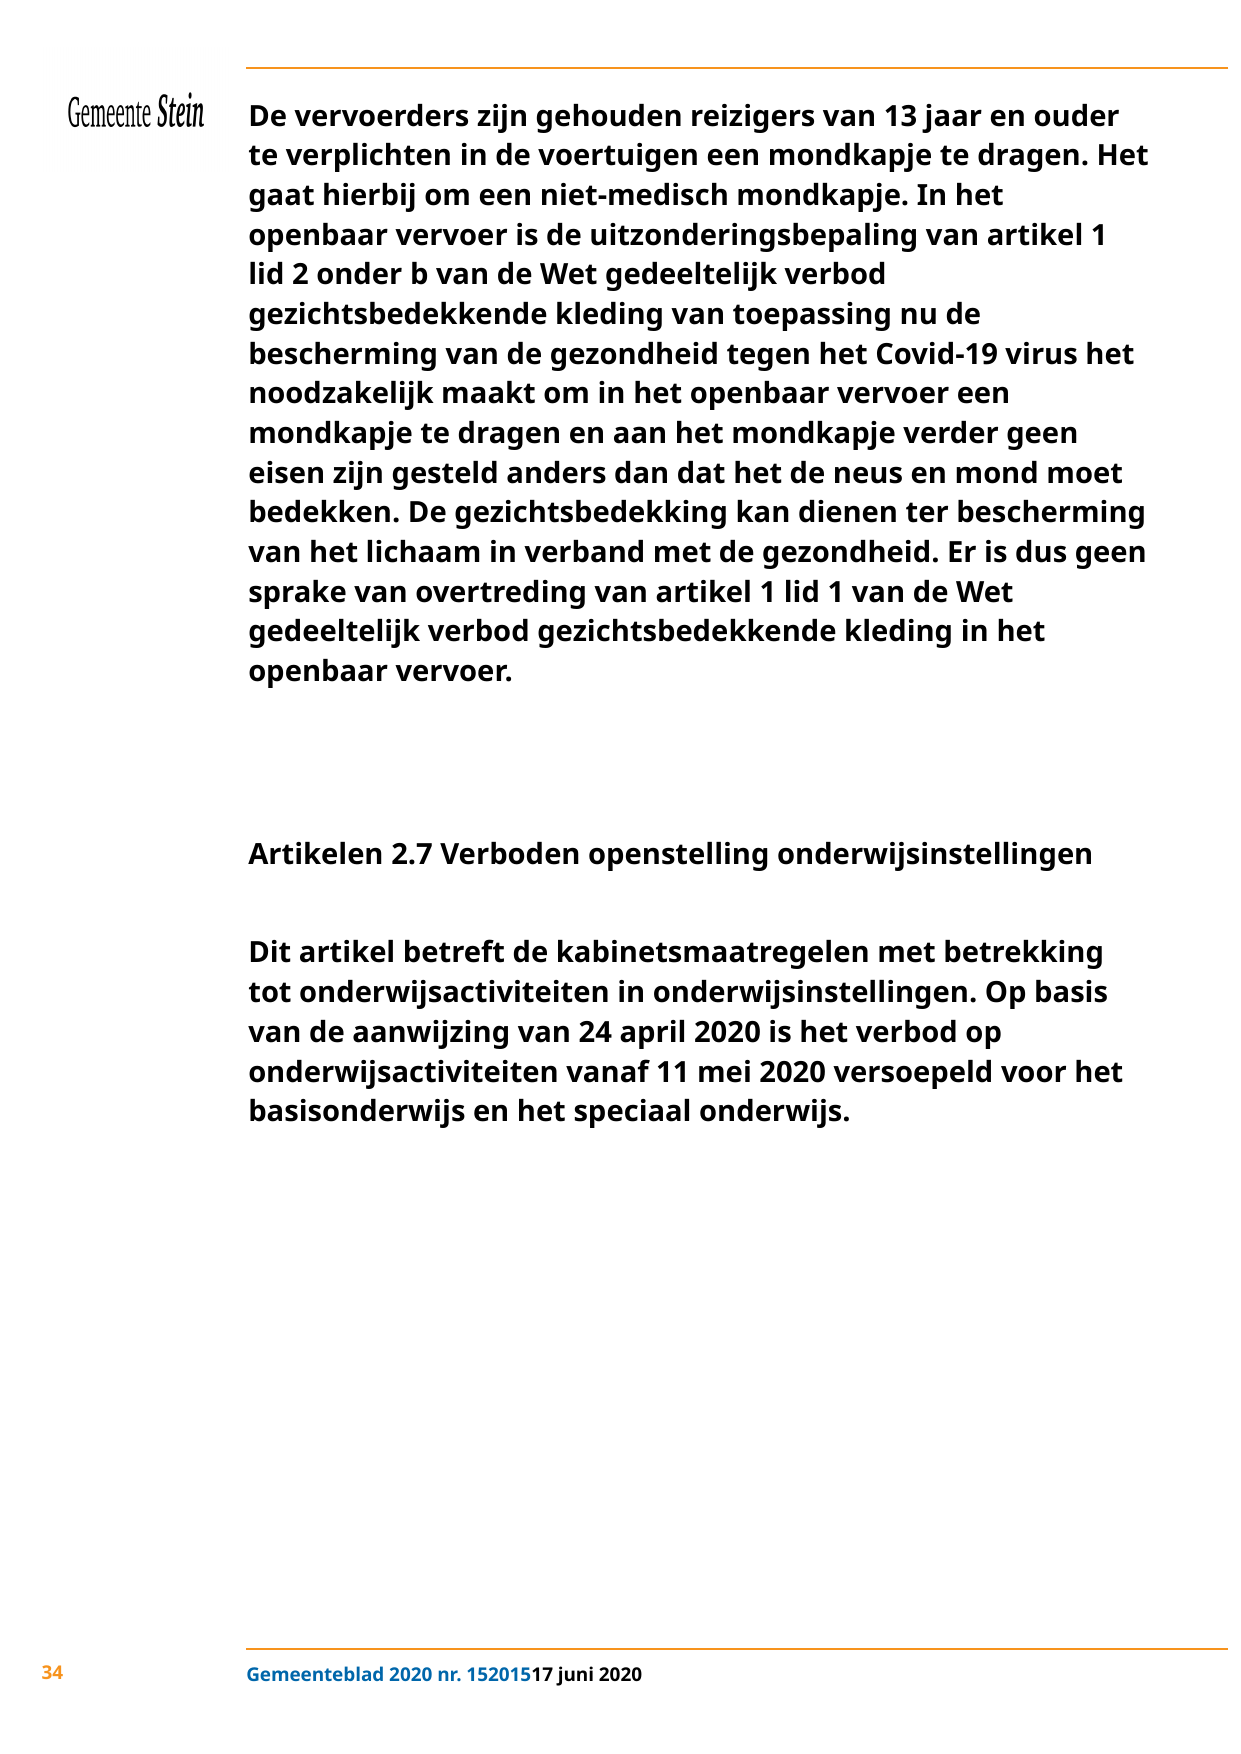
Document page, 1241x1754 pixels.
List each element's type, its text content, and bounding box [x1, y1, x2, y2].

text Dit artikel betreft de kabinetsmaatregelen met betrekking tot onderwijsactiviteiten in onderwijsinstellingen. Op basis van de aanwijzing van 24 april 2020 is het verbod op onderwijsactiviteiten vanaf 11 mei 2020 versoepeld voor het basisonderwijs en het speciaal onderwijs. [248, 932, 1152, 1130]
text De vervoerders zijn gehouden reizigers van 13 jaar en ouder te verplichten in de voertuigen een mondkapje te dragen. Het gaat hierbij om een niet-medisch mondkapje. In het openbaar vervoer is de uitzonderingsbepaling van artikel 1 lid 2 onder b van de Wet gedeeltelijk verbod gezichtsbedekkende kleding van toepassing nu de bescherming van de gezondheid tegen het Covid-19 virus het noodzakelijk maakt om in het openbaar vervoer een mondkapje te dragen en aan het mondkapje verder geen eisen zijn gesteld anders dan dat het de neus en mond moet bedekken. De gezichtsbedekking kan dienen ter bescherming van het lichaam in verband met de gezondheid. Er is dus geen sprake van overtreding van artikel 1 lid 1 van de Wet gedeeltelijk verbod gezichtsbedekkende kleding in het openbaar vervoer. [248, 95, 1152, 690]
picture [41, 47, 231, 172]
text Artikelen 2.7 Verboden openstelling onderwijsinstellingen [248, 833, 1152, 873]
